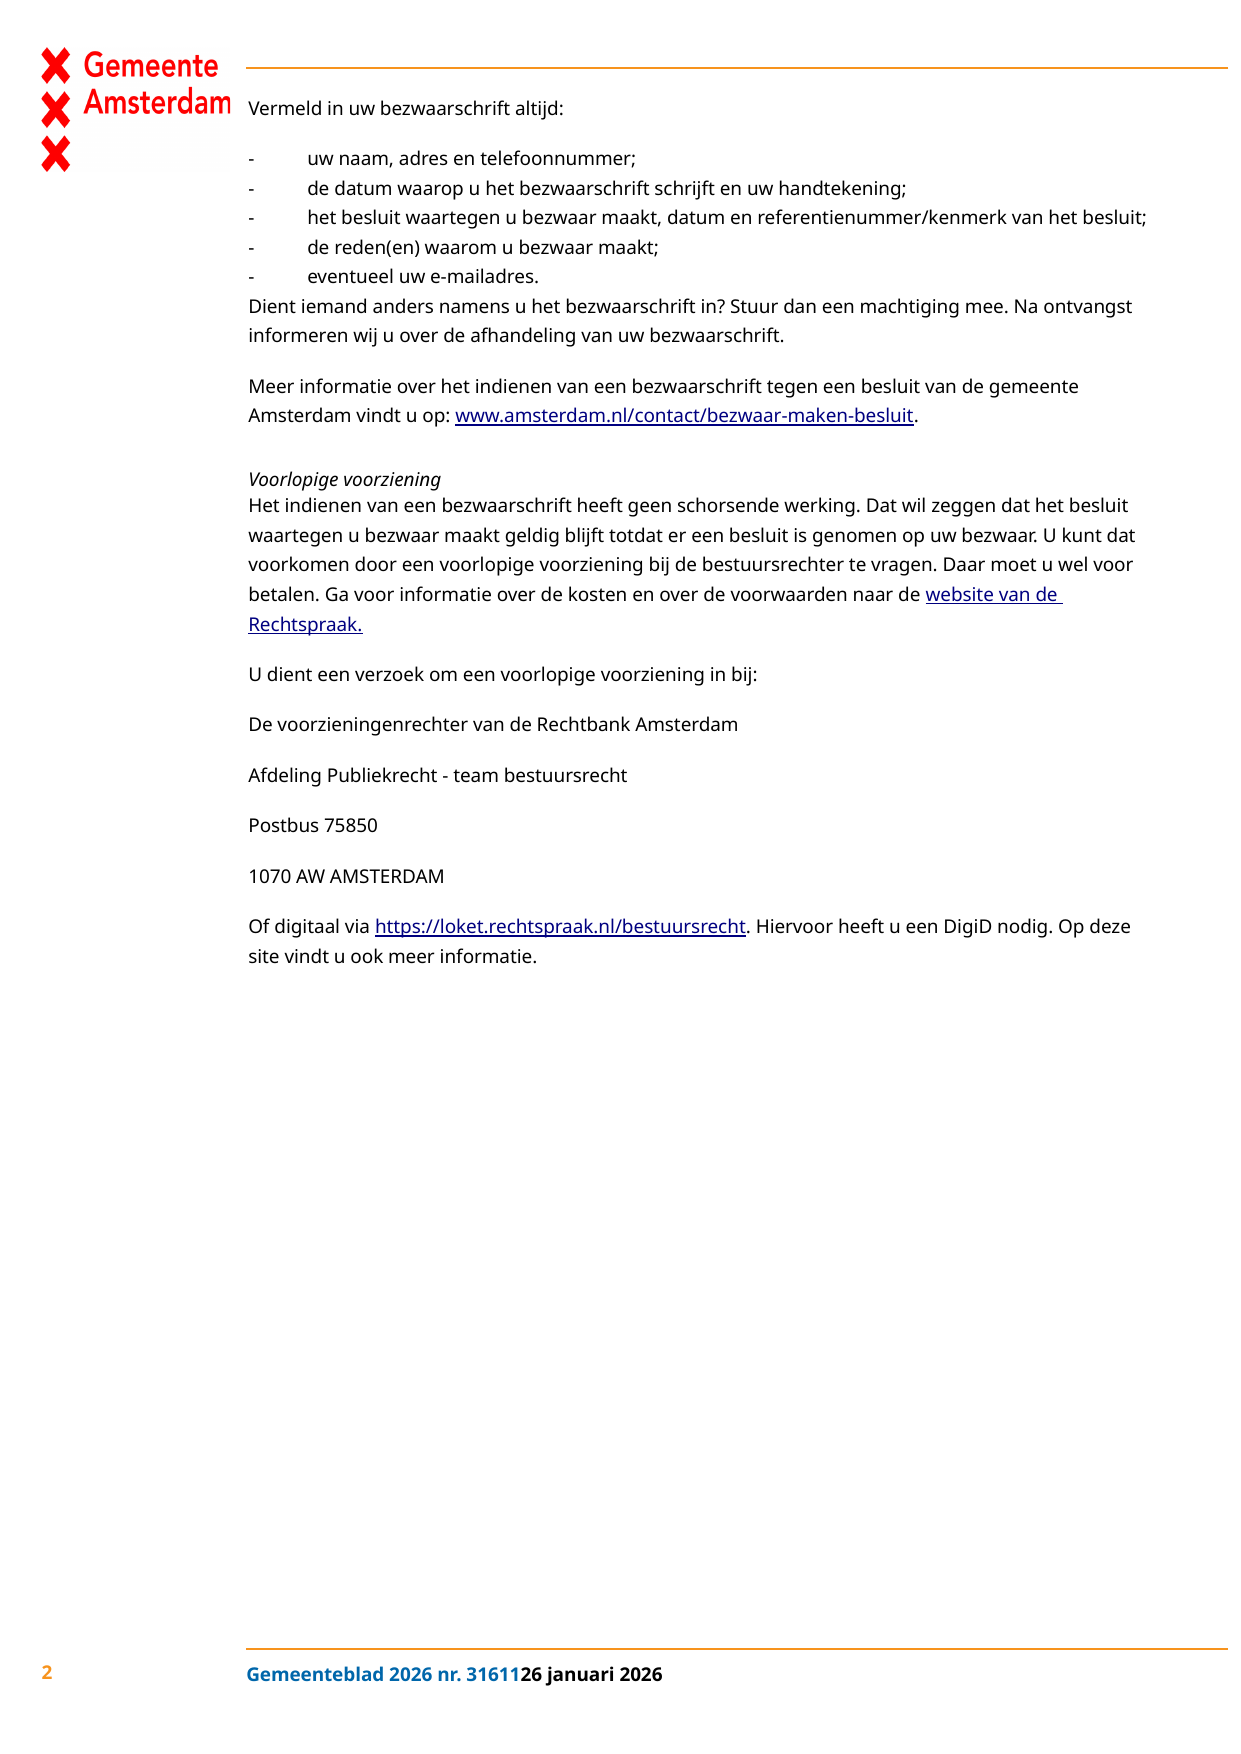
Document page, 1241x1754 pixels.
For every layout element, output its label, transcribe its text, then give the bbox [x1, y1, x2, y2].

text Dient iemand anders namens u het bezwaarschrift in? Stuur dan een machtiging mee. Na ontvangst informeren wij u over de afhandeling van uw bezwaarschrift. [248, 293, 1152, 348]
list eventueel uw e-mailadres. [248, 263, 1152, 289]
list de reden(en) waarom u bezwaar maakt; [248, 234, 1152, 260]
text De voorzieningenrechter van de Rechtbank Amsterdam [248, 712, 1152, 737]
list de datum waarop u het bezwaarschrift schrijft en uw handtekening; [248, 175, 1152, 201]
picture [41, 47, 231, 172]
text Meer informatie over het indienen van een bezwaarschrift tegen een besluit van de gemeente Amsterdam vindt u op: www.amsterdam.nl/contact/bezwaar-maken-besluit. [248, 373, 1152, 428]
list het besluit waartegen u bezwaar maakt, datum en referentienummer/kenmerk van het besluit; [248, 204, 1152, 230]
text 1070 AW AMSTERDAM [248, 863, 1152, 888]
text Voorlopige voorziening [248, 467, 1152, 492]
text Vermeld in uw bezwaarschrift altijd: [248, 95, 1152, 121]
text Postbus 75850 [248, 812, 1152, 838]
text U dient een verzoek om een voorlopige voorziening in bij: [248, 661, 1152, 687]
text Afdeling Publiekrecht - team bestuursrecht [248, 762, 1152, 788]
list uw naam, adres en telefoonnummer; [248, 145, 1152, 171]
text Het indienen van een bezwaarschrift heeft geen schorsende werking. Dat wil zeggen dat het besluit waartegen u bezwaar maakt geldig blijft totdat er een besluit is genomen op uw bezwaar. U kunt dat voorkomen door een voorlopige voorziening bij de bestuursrechter te vragen. Daar moet u wel voor betalen. Ga voor informatie over de kosten en over de voorwaarden naar de website van de Rechtspraak. [248, 492, 1152, 636]
text Of digitaal via https://loket.rechtspraak.nl/bestuursrecht. Hiervoor heeft u een DigiD nodig. Op deze site vindt u ook meer informatie. [248, 913, 1152, 968]
